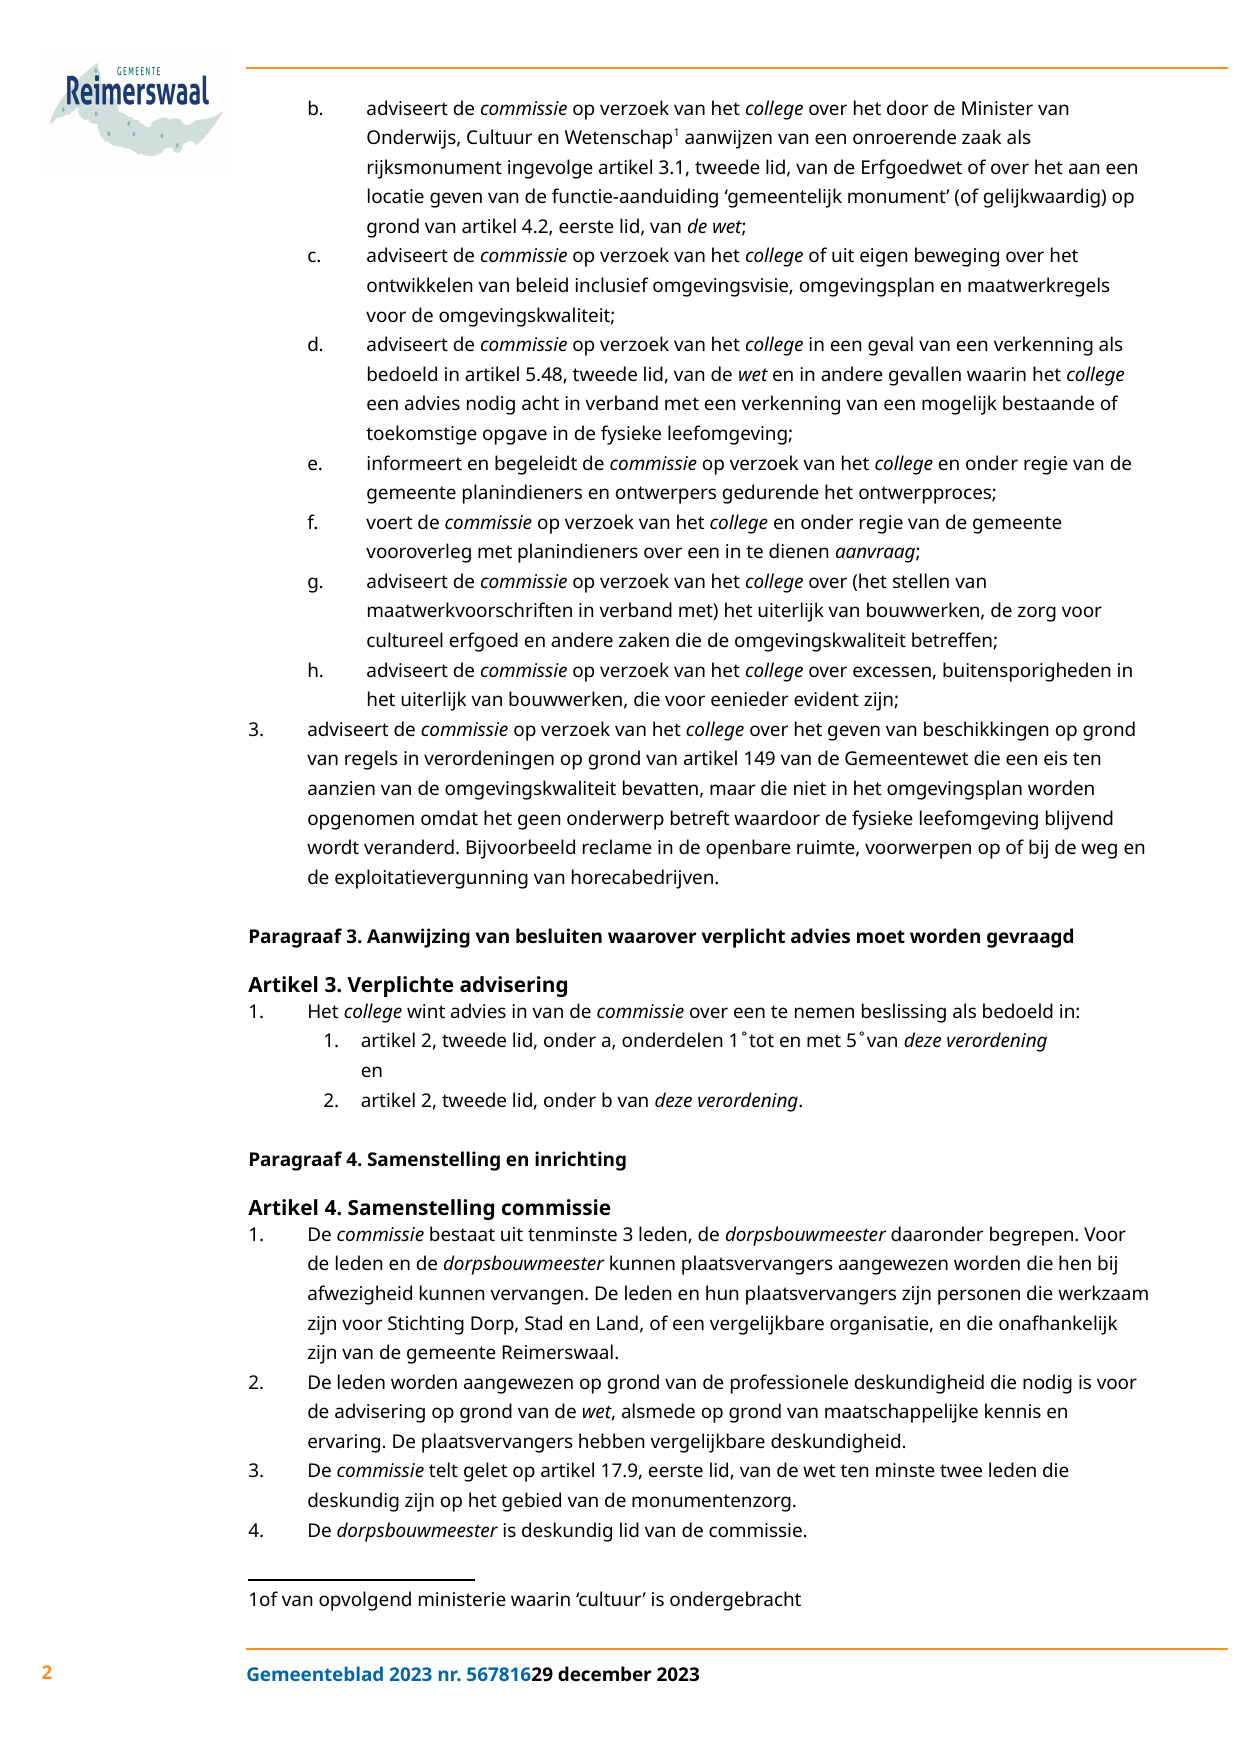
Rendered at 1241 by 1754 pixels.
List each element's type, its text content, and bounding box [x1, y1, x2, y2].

list artikel 2, tweede lid, onder b van deze verordening. [323, 1087, 1152, 1113]
text Artikel 4. Samenstelling commissie [248, 1193, 1152, 1221]
text Paragraaf 3. Aanwijzing van besluiten waarover verplicht advies moet worden gevraagd [248, 923, 1152, 949]
list voert de commissie op verzoek van het college en onder regie van de gemeente vooroverleg met planindieners over een in te dienen aanvraag; [307, 509, 1152, 564]
text Paragraaf 4. Samenstelling en inrichting [248, 1146, 1152, 1172]
list adviseert de commissie op verzoek van het college over (het stellen van maatwerkvoorschriften in verband met) het uiterlijk van bouwwerken, de zorg voor cultureel erfgoed en andere zaken die de omgevingskwaliteit betreffen; [307, 568, 1152, 653]
list adviseert de commissie op verzoek van het college over excessen, buitensporigheden in het uiterlijk van bouwwerken, die voor eenieder evident zijn; [307, 657, 1152, 712]
list adviseert de commissie op verzoek van het college over het door de Minister van Onderwijs, Cultuur en Wetenschap aanwijzen van een onroerende zaak als rijksmonument ingevolge artikel 3.1, tweede lid, van de Erfgoedwet of over het aan een locatie geven van de functie-aanduiding ‘gemeentelijk monument’ (of gelijkwaardig) op grond van artikel 4.2, eerste lid, van de wet; [307, 95, 1152, 239]
list De commissie bestaat uit tenminste 3 leden, de dorpsbouwmeester daaronder begrepen. Voor de leden en de dorpsbouwmeester kunnen plaatsvervangers aangewezen worden die hen bij afwezigheid kunnen vervangen. De leden en hun plaatsvervangers zijn personen die werkzaam zijn voor Stichting Dorp, Stad en Land, of een vergelijkbare organisatie, en die onafhankelijk zijn van de gemeente Reimerswaal. [248, 1221, 1152, 1365]
list adviseert de commissie op verzoek van het college over het geven van beschikkingen op grond van regels in verordeningen op grond van artikel 149 van de Gemeentewet die een eis ten aanzien van de omgevingskwaliteit bevatten, maar die niet in het omgevingsplan worden opgenomen omdat het geen onderwerp betreft waardoor de fysieke leefomgeving blijvend wordt veranderd. Bijvoorbeeld reclame in de openbare ruimte, voorwerpen op of bij de weg en de exploitatievergunning van horecabedrijven. [248, 716, 1152, 890]
list of van opvolgend ministerie waarin ‘cultuur’ is ondergebracht [248, 1586, 1152, 1612]
picture [41, 47, 231, 172]
list Het college wint advies in van de commissie over een te nemen beslissing als bedoeld in: [248, 998, 1152, 1024]
list artikel 2, tweede lid, onder a, onderdelen 1 ̊ tot en met 5 ̊ van deze verordening [323, 1028, 1152, 1053]
list De dorpsbouwmeester is deskundig lid van de commissie. [248, 1517, 1152, 1543]
list adviseert de commissie op verzoek van het college in een geval van een verkenning als bedoeld in artikel 5.48, tweede lid, van de wet en in andere gevallen waarin het college een advies nodig acht in verband met een verkenning van een mogelijk bestaande of toekomstige opgave in de fysieke leefomgeving; [307, 331, 1152, 446]
text Artikel 3. Verplichte advisering [248, 970, 1152, 998]
list De leden worden aangewezen op grond van de professionele deskundigheid die nodig is voor de advisering op grond van de wet, alsmede op grond van maatschappelijke kennis en ervaring. De plaatsvervangers hebben vergelijkbare deskundigheid. [248, 1369, 1152, 1454]
list adviseert de commissie op verzoek van het college of uit eigen beweging over het ontwikkelen van beleid inclusief omgevingsvisie, omgevingsplan en maatwerkregels voor de omgevingskwaliteit; [307, 243, 1152, 328]
list en [323, 1057, 1152, 1083]
list informeert en begeleidt de commissie op verzoek van het college en onder regie van de gemeente planindieners en ontwerpers gedurende het ontwerpproces; [307, 450, 1152, 505]
list De commissie telt gelet op artikel 17.9, eerste lid, van de wet ten minste twee leden die deskundig zijn op het gebied van de monumentenzorg. [248, 1458, 1152, 1513]
